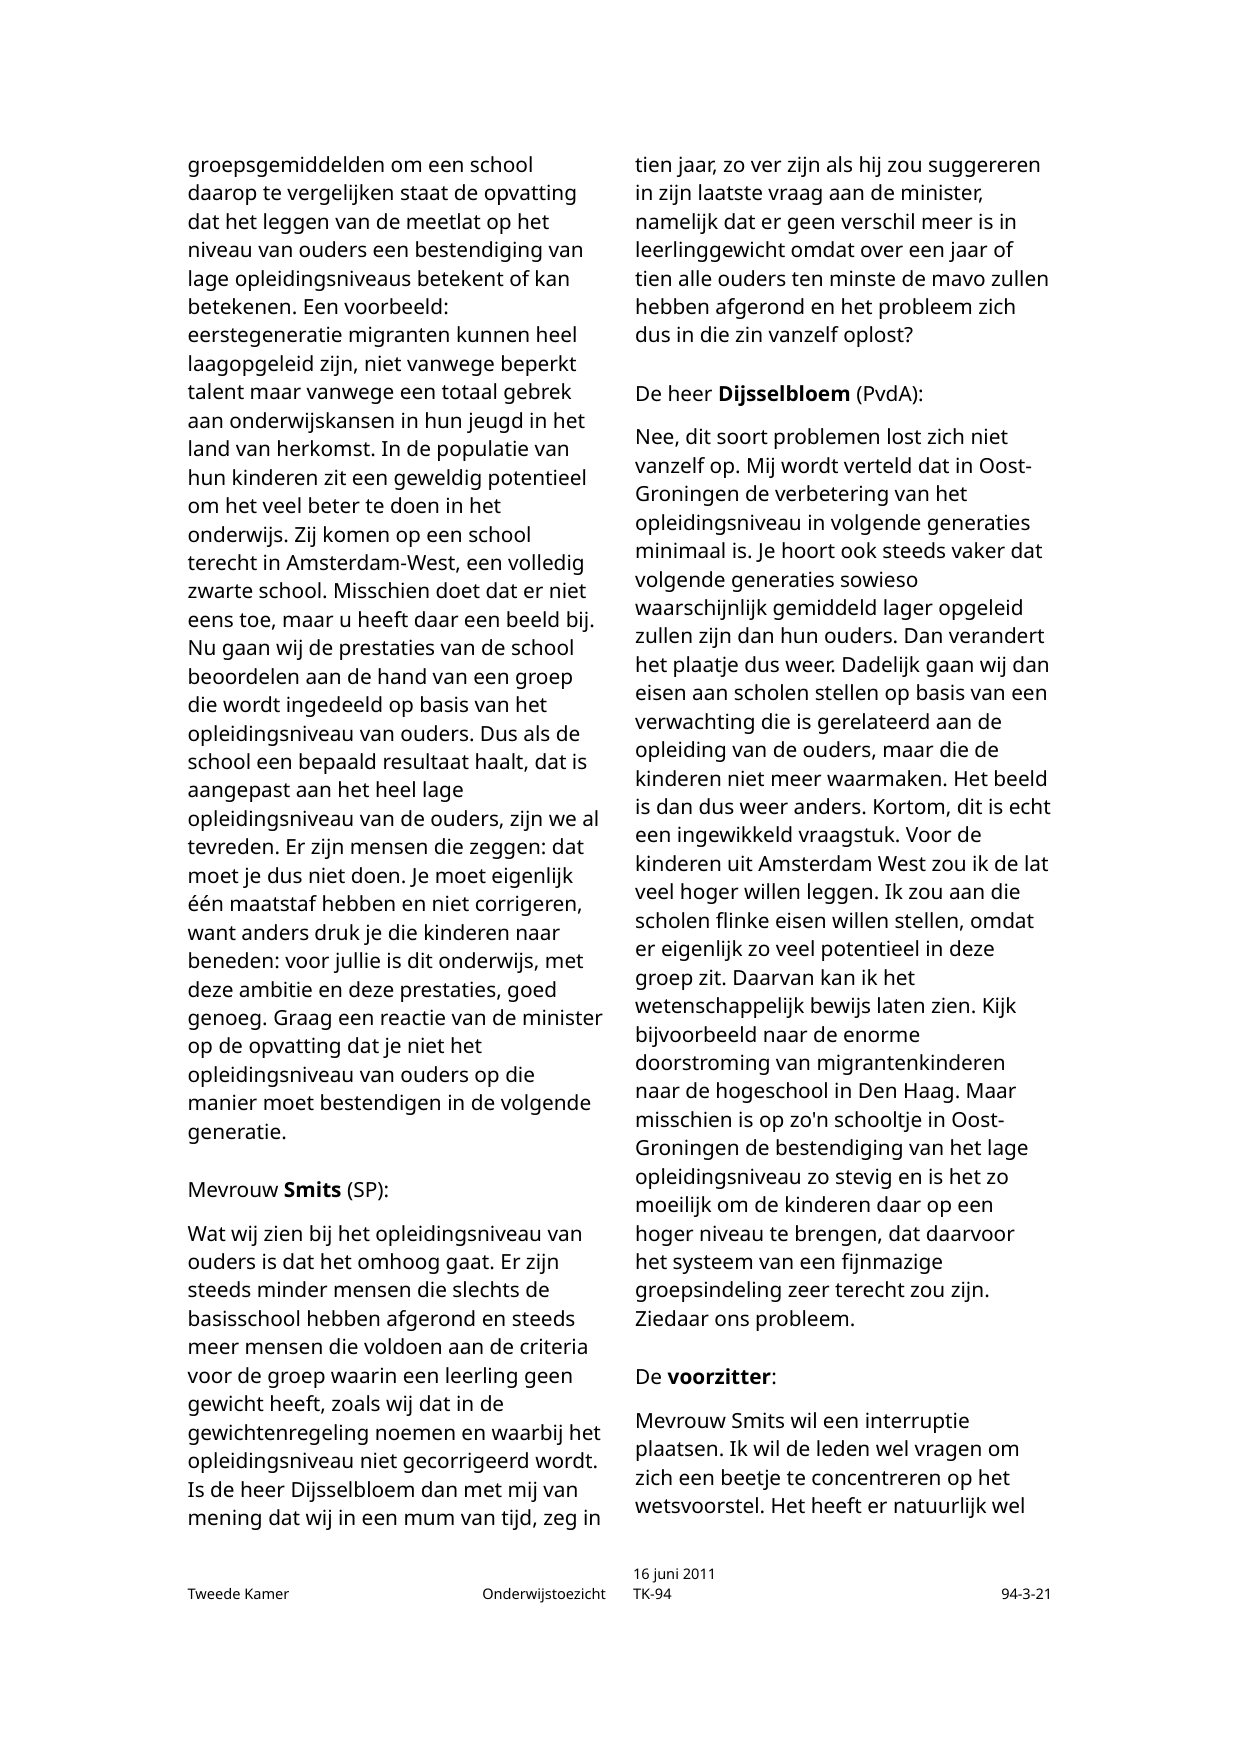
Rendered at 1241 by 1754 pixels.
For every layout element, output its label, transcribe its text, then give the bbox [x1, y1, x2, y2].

text tien jaar, zo ver zijn als hij zou suggereren in zijn laatste vraag aan de minister, namelijk dat er geen verschil meer is in leerlinggewicht omdat over een jaar of tien alle ouders ten minste de mavo zullen hebben afgerond en het probleem zich dus in die zin vanzelf oplost? [635, 150, 1053, 349]
text groepsgemiddelden om een school daarop te vergelijken staat de opvatting dat het leggen van de meetlat op het niveau van ouders een bestendiging van lage opleidingsniveaus betekent of kan betekenen. Een voorbeeld: eerstegeneratie migranten kunnen heel laagopgeleid zijn, niet vanwege beperkt talent maar vanwege een totaal gebrek aan onderwijskansen in hun jeugd in het land van herkomst. In de populatie van hun kinderen zit een geweldig potentieel om het veel beter te doen in het onderwijs. Zij komen op een school terecht in Amsterdam-West, een volledig zwarte school. Misschien doet dat er niet eens toe, maar u heeft daar een beeld bij. Nu gaan wij de prestaties van de school beoordelen aan de hand van een groep die wordt ingedeeld op basis van het opleidingsniveau van ouders. Dus als de school een bepaald resultaat haalt, dat is aangepast aan het heel lage opleidingsniveau van de ouders, zijn we al tevreden. Er zijn mensen die zeggen: dat moet je dus niet doen. Je moet eigenlijk één maatstaf hebben en niet corrigeren, want anders druk je die kinderen naar beneden: voor jullie is dit onderwijs, met deze ambitie en deze prestaties, goed genoeg. Graag een reactie van de minister op de opvatting dat je niet het opleidingsniveau van ouders op die manier moet bestendigen in de volgende generatie. [187, 150, 605, 1145]
text Wat wij zien bij het opleidingsniveau van ouders is dat het omhoog gaat. Er zijn steeds minder mensen die slechts de basisschool hebben afgerond en steeds meer mensen die voldoen aan de criteria voor de groep waarin een leerling geen gewicht heeft, zoals wij dat in de gewichtenregeling noemen en waarbij het opleidingsniveau niet gecorrigeerd wordt. Is de heer Dijsselbloem dan met mij van mening dat wij in een mum van tijd, zeg in [187, 1219, 605, 1532]
text De voorzitter: [635, 1362, 1053, 1391]
text De heer Dijsselbloem (PvdA): [635, 379, 1053, 407]
text Nee, dit soort problemen lost zich niet vanzelf op. Mij wordt verteld dat in Oost-Groningen de verbetering van het opleidingsniveau in volgende generaties minimaal is. Je hoort ook steeds vaker dat volgende generaties sowieso waarschijnlijk gemiddeld lager opgeleid zullen zijn dan hun ouders. Dan verandert het plaatje dus weer. Dadelijk gaan wij dan eisen aan scholen stellen op basis van een verwachting die is gerelateerd aan de opleiding van de ouders, maar die de kinderen niet meer waarmaken. Het beeld is dan dus weer anders. Kortom, dit is echt een ingewikkeld vraagstuk. Voor de kinderen uit Amsterdam West zou ik de lat veel hoger willen leggen. Ik zou aan die scholen flinke eisen willen stellen, omdat er eigenlijk zo veel potentieel in deze groep zit. Daarvan kan ik het wetenschappelijk bewijs laten zien. Kijk bijvoorbeeld naar de enorme doorstroming van migrantenkinderen naar de hogeschool in Den Haag. Maar misschien is op zo'n schooltje in Oost-Groningen de bestendiging van het lage opleidingsniveau zo stevig en is het zo moeilijk om de kinderen daar op een hoger niveau te brengen, dat daarvoor het systeem van een fijnmazige groepsindeling zeer terecht zou zijn. Ziedaar ons probleem. [635, 422, 1053, 1332]
text Mevrouw Smits (SP): [187, 1175, 605, 1204]
text Mevrouw Smits wil een interruptie plaatsen. Ik wil de leden wel vragen om zich een beetje te concentreren op het wetsvoorstel. Het heeft er natuurlijk wel [635, 1406, 1053, 1520]
